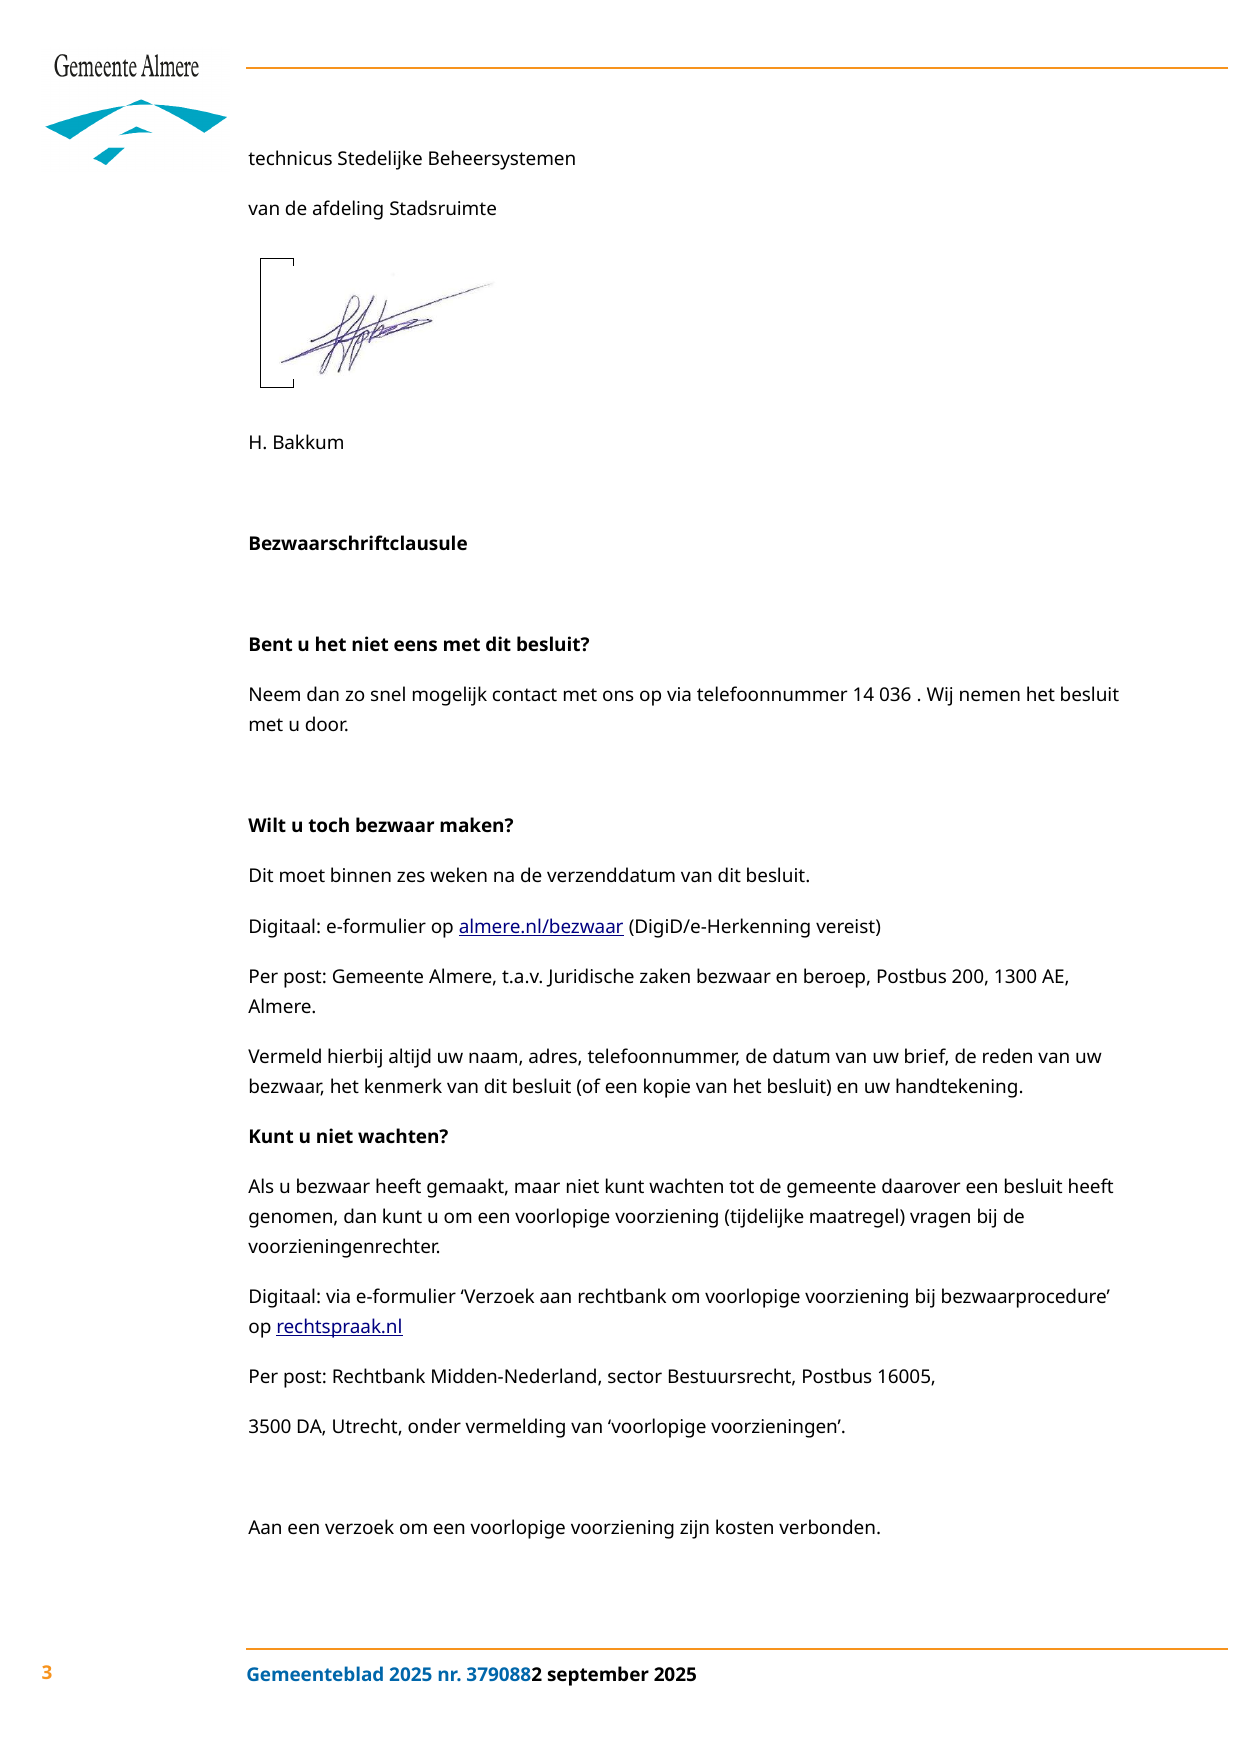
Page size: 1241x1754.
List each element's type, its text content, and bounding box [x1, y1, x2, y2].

text technicus Stedelijke Beheersystemen [248, 145, 1152, 171]
text Dit moet binnen zes weken na de verzenddatum van dit besluit. [248, 862, 1152, 888]
text H. Bakkum [248, 429, 1152, 455]
text Per post: Rechtbank Midden-Nederland, sector Bestuursrecht, Postbus 16005, [248, 1363, 1152, 1389]
picture [268, 266, 499, 379]
text Aan een verzoek om een voorlopige voorziening zijn kosten verbonden. [248, 1514, 1152, 1540]
text 3500 DA, Utrecht, onder vermelding van ‘voorlopige voorzieningen’. [248, 1414, 1152, 1439]
text Bezwaarschriftclausule [248, 530, 1152, 556]
text Per post: Gemeente Almere, t.a.v. Juridische zaken bezwaar en beroep, Postbus 200, 1300 AE, Almere. [248, 963, 1152, 1019]
picture [41, 47, 231, 172]
text Neem dan zo snel mogelijk contact met ons op via telefoonnummer 14 036 . Wij nemen het besluit met u door. [248, 682, 1152, 737]
text Als u bezwaar heeft gemaakt, maar niet kunt wachten tot de gemeente daarover een besluit heeft genomen, dan kunt u om een voorlopige voorziening (tijdelijke maatregel) vragen bij de voorzieningenrechter. [248, 1174, 1152, 1259]
text Vermeld hierbij altijd uw naam, adres, telefoonnummer, de datum van uw brief, de reden van uw bezwaar, het kenmerk van dit besluit (of een kopie van het besluit) en uw handtekening. [248, 1043, 1152, 1099]
text Digitaal: e-formulier op almere.nl/bezwaar (DigiD/e-Herkenning vereist) [248, 913, 1152, 939]
text Wilt u toch bezwaar maken? [248, 812, 1152, 838]
text Kunt u niet wachten? [248, 1123, 1152, 1149]
text Digitaal: via e-formulier ‘Verzoek aan rechtbank om voorlopige voorziening bij bezwaarprocedure’ op rechtspraak.nl [248, 1283, 1152, 1339]
text van de afdeling Stadsruimte [248, 196, 1152, 221]
text Bent u het niet eens met dit besluit? [248, 631, 1152, 657]
